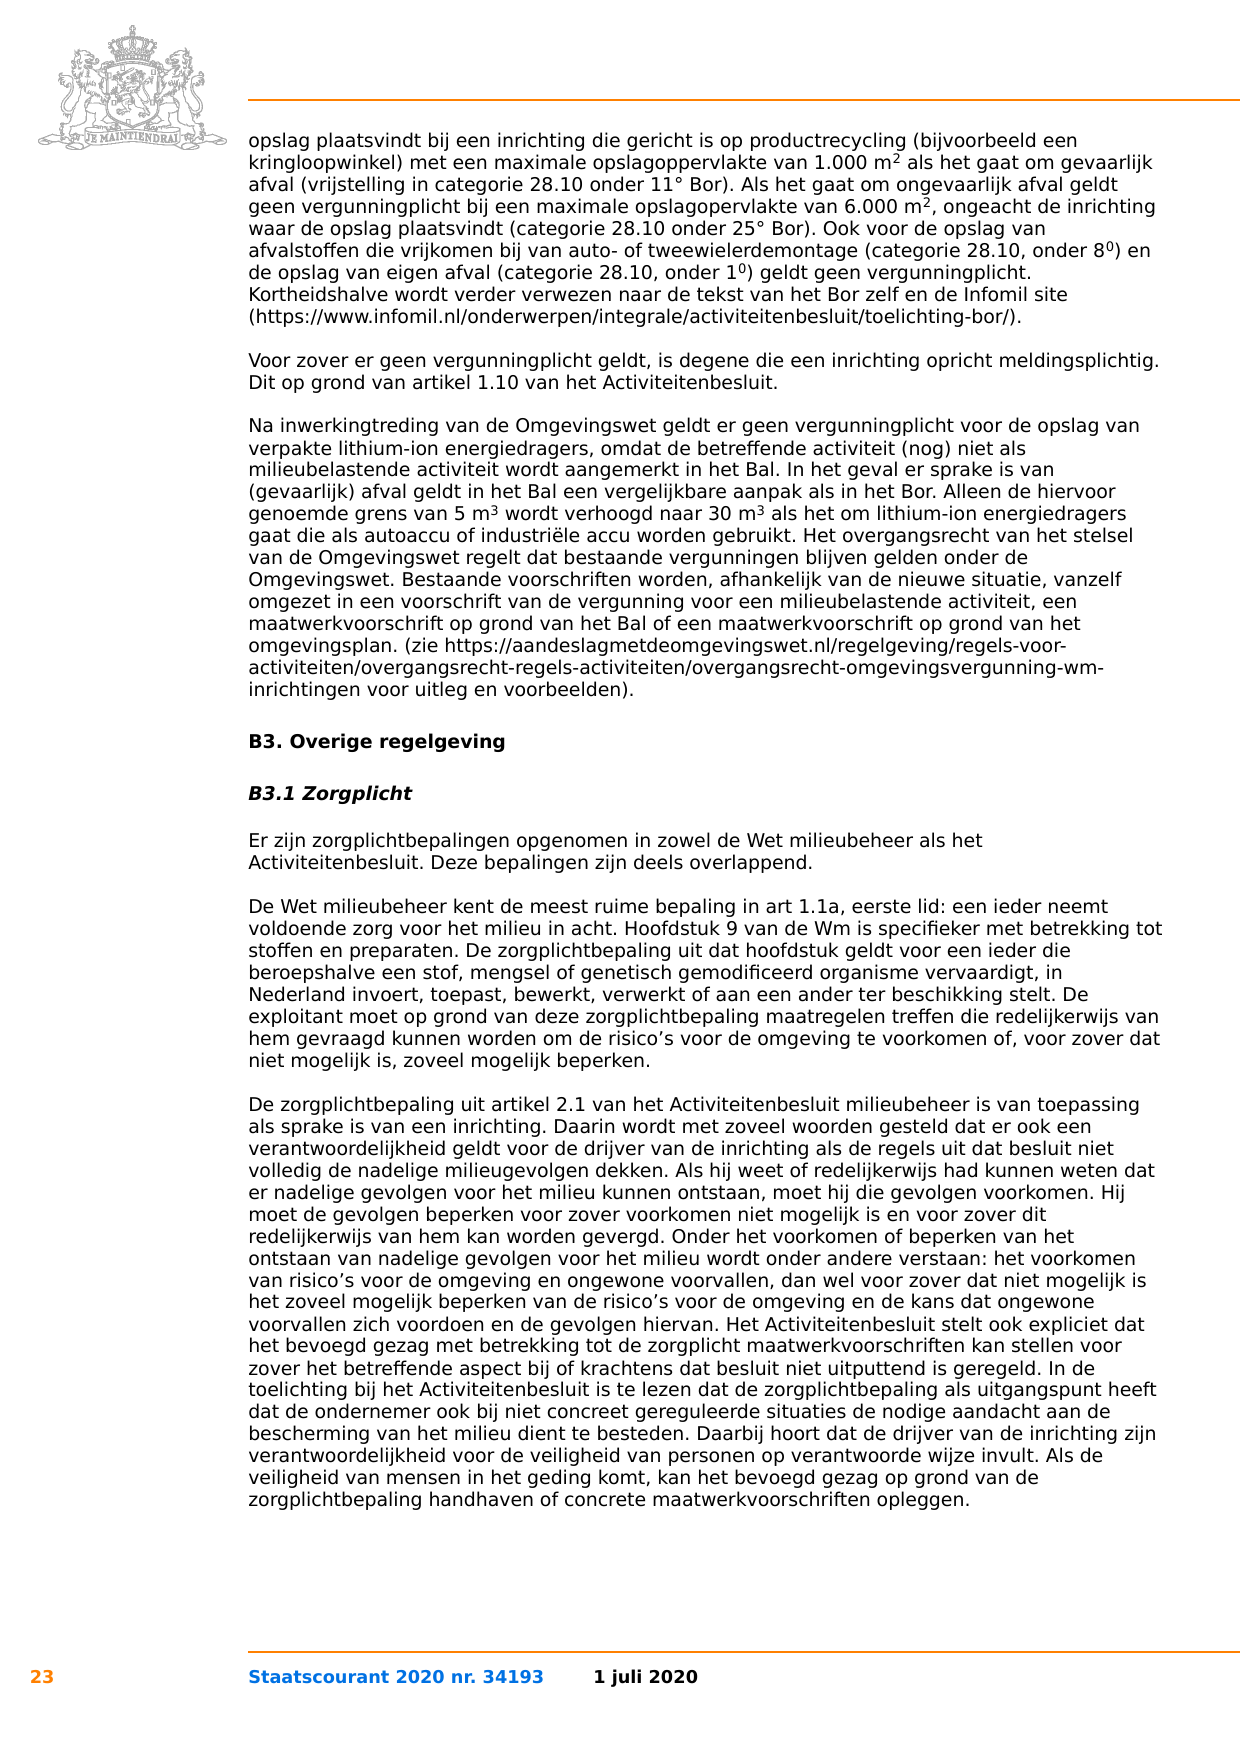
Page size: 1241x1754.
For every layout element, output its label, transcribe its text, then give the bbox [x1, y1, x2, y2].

text Voor zover er geen vergunningplicht geldt, is degene die een inrichting opricht meldingsplichtig. Dit op grond van artikel 1.10 van het Activiteitenbesluit. [248, 349, 1163, 393]
text Er zijn zorgplichtbepalingen opgenomen in zowel de Wet milieubeheer als het Activiteitenbesluit. Deze bepalingen zijn deels overlappend. [248, 830, 1163, 874]
picture [38, 25, 227, 150]
text opslag plaatsvindt bij een inrichting die gericht is op productrecycling (bijvoorbeeld een kringloopwinkel) met een maximale opslagoppervlakte van 1.000 m2 als het gaat om gevaarlijk afval (vrijstelling in categorie 28.10 onder 11° Bor). Als het gaat om ongevaarlijk afval geldt geen vergunningplicht bij een maximale opslagopervlakte van 6.000 m2, ongeacht de inrichting waar de opslag plaatsvindt (categorie 28.10 onder 25° Bor). Ook voor de opslag van afvalstoffen die vrijkomen bij van auto- of tweewielerdemontage (categorie 28.10, onder 80) en de opslag van eigen afval (categorie 28.10, onder 10) geldt geen vergunningplicht. Kortheidshalve wordt verder verwezen naar de tekst van het Bor zelf en de Infomil site (https://www.infomil.nl/onderwerpen/integrale/activiteitenbesluit/toelichting-bor/). [248, 130, 1163, 328]
text Na inwerkingtreding van de Omgevingswet geldt er geen vergunningplicht voor de opslag van verpakte lithium-ion energiedragers, omdat de betreffende activiteit (nog) niet als milieubelastende activiteit wordt aangemerkt in het Bal. In het geval er sprake is van (gevaarlijk) afval geldt in het Bal een vergelijkbare aanpak als in het Bor. Alleen de hiervoor genoemde grens van 5 m3 wordt verhoogd naar 30 m3 als het om lithium-ion energiedragers gaat die als autoaccu of industriële accu worden gebruikt. Het overgangsrecht van het stelsel van de Omgevingswet regelt dat bestaande vergunningen blijven gelden onder de Omgevingswet. Bestaande voorschriften worden, afhankelijk van de nieuwe situatie, vanzelf omgezet in een voorschrift van de vergunning voor een milieubelastende activiteit, een maatwerkvoorschrift op grond van het Bal of een maatwerkvoorschrift op grond van het omgevingsplan. (zie https://aandeslagmetdeomgevingswet.nl/regelgeving/regels-voor-activiteiten/overgangsrecht-regels-activiteiten/overgangsrecht-omgevingsvergunning-wm-inrichtingen voor uitleg en voorbeelden). [248, 415, 1163, 701]
text De zorgplichtbepaling uit artikel 2.1 van het Activiteitenbesluit milieubeheer is van toepassing als sprake is van een inrichting. Daarin wordt met zoveel woorden gesteld dat er ook een verantwoordelijkheid geldt voor de drijver van de inrichting als de regels uit dat besluit niet volledig de nadelige milieugevolgen dekken. Als hij weet of redelijkerwijs had kunnen weten dat er nadelige gevolgen voor het milieu kunnen ontstaan, moet hij die gevolgen voorkomen. Hij moet de gevolgen beperken voor zover voorkomen niet mogelijk is en voor zover dit redelijkerwijs van hem kan worden gevergd. Onder het voorkomen of beperken van het ontstaan van nadelige gevolgen voor het milieu wordt onder andere verstaan: het voorkomen van risico’s voor de omgeving en ongewone voorvallen, dan wel voor zover dat niet mogelijk is het zoveel mogelijk beperken van de risico’s voor de omgeving en de kans dat ongewone voorvallen zich voordoen en de gevolgen hiervan. Het Activiteitenbesluit stelt ook expliciet dat het bevoegd gezag met betrekking tot de zorgplicht maatwerkvoorschriften kan stellen voor zover het betreffende aspect bij of krachtens dat besluit niet uitputtend is geregeld. In de toelichting bij het Activiteitenbesluit is te lezen dat de zorgplichtbepaling als uitgangspunt heeft dat de ondernemer ook bij niet concreet gereguleerde situaties de nodige aandacht aan de bescherming van het milieu dient te besteden. Daarbij hoort dat de drijver van de inrichting zijn verantwoordelijkheid voor de veiligheid van personen op verantwoorde wijze invult. Als de veiligheid van mensen in het geding komt, kan het bevoegd gezag op grond van de zorgplichtbepaling handhaven of concrete maatwerkvoorschriften opleggen. [248, 1094, 1163, 1511]
text De Wet milieubeheer kent de meest ruime bepaling in art 1.1a, eerste lid: een ieder neemt voldoende zorg voor het milieu in acht. Hoofdstuk 9 van de Wm is specifieker met betrekking tot stoffen en preparaten. De zorgplichtbepaling uit dat hoofdstuk geldt voor een ieder die beroepshalve een stof, mengsel of genetisch gemodificeerd organisme vervaardigt, in Nederland invoert, toepast, bewerkt, verwerkt of aan een ander ter beschikking stelt. De exploitant moet op grond van deze zorgplichtbepaling maatregelen treffen die redelijkerwijs van hem gevraagd kunnen worden om de risico’s voor de omgeving te voorkomen of, voor zover dat niet mogelijk is, zoveel mogelijk beperken. [248, 896, 1163, 1072]
subtitle B3. Overige regelgeving [248, 731, 1163, 753]
subtitle B3.1 Zorgplicht [248, 783, 1163, 805]
